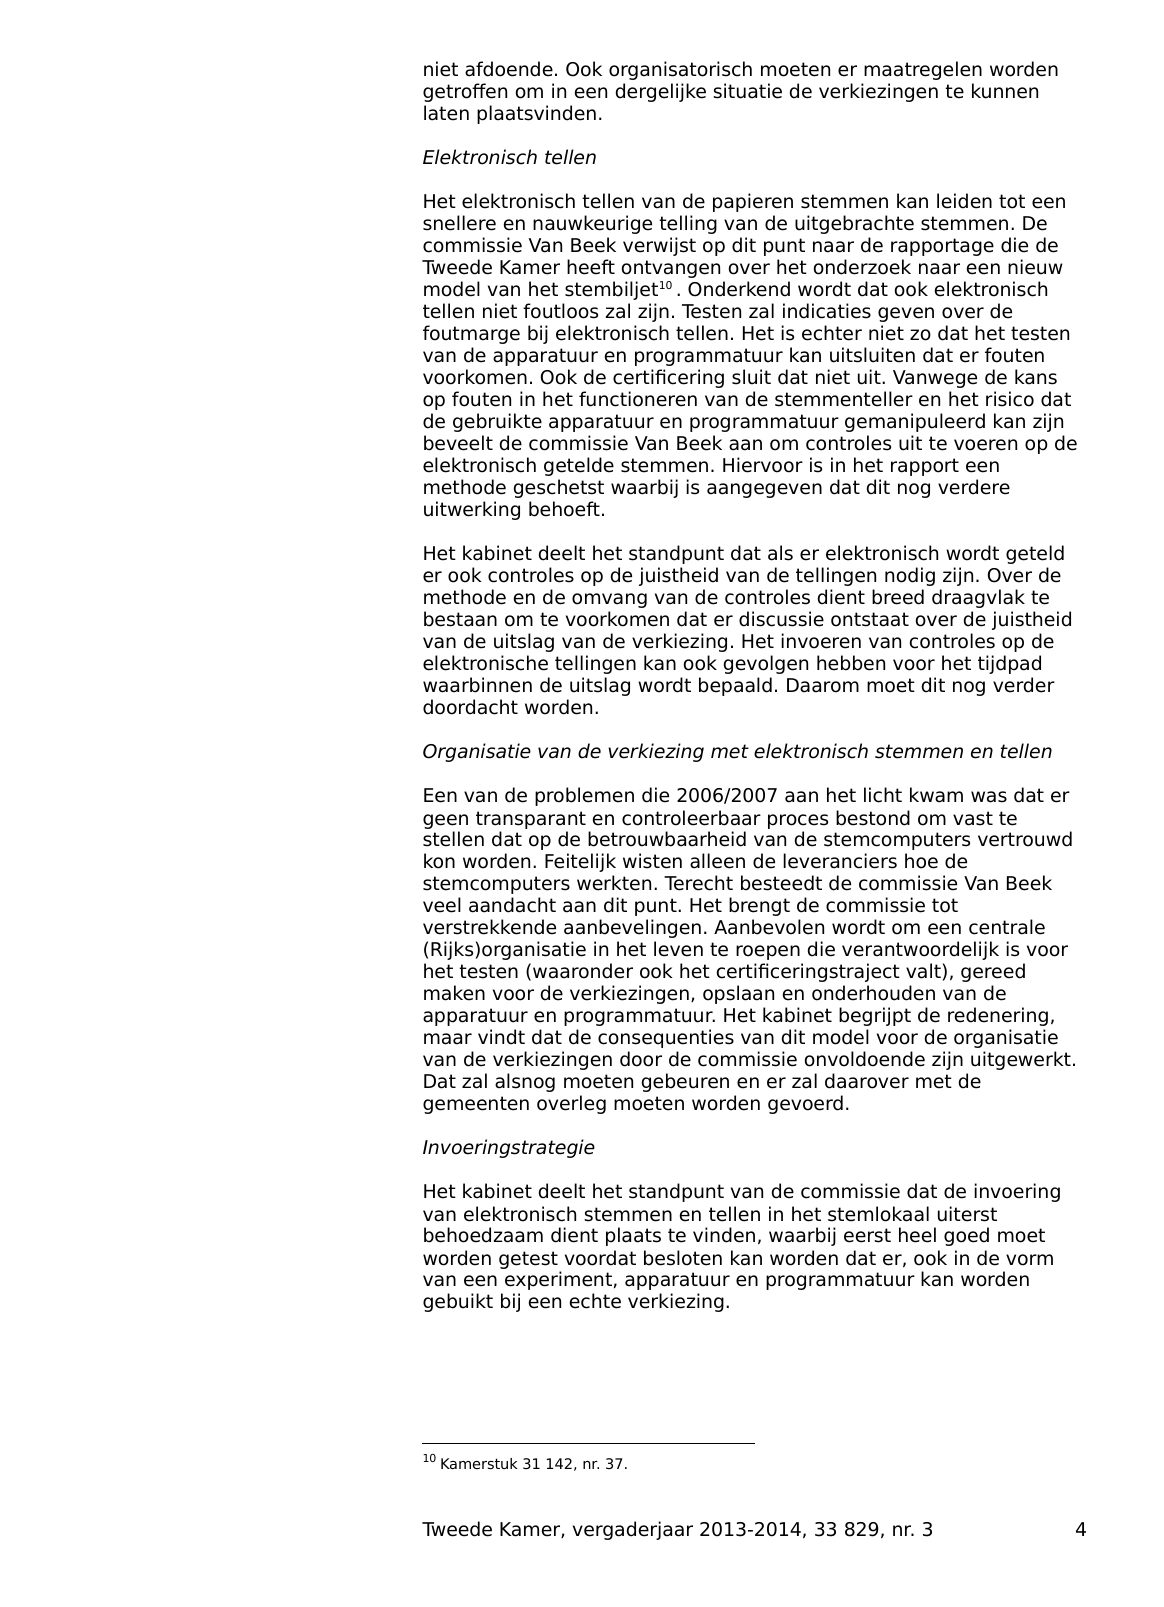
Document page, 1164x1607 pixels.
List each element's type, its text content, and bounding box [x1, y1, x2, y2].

text Het kabinet deelt het standpunt dat als er elektronisch wordt geteld er ook controles op de juistheid van de tellingen nodig zijn. Over de methode en de omvang van de controles dient breed draagvlak te bestaan om te voorkomen dat er discussie ontstaat over de juistheid van de uitslag van de verkiezing. Het invoeren van controles op de elektronische tellingen kan ook gevolgen hebben voor het tijdpad waarbinnen de uitslag wordt bepaald. Daarom moet dit nog verder doordacht worden. [422, 543, 1087, 719]
subtitle Invoeringstrategie [422, 1137, 1087, 1159]
text niet afdoende. Ook organisatorisch moeten er maatregelen worden getroffen om in een dergelijke situatie de verkiezingen te kunnen laten plaatsvinden. [422, 59, 1087, 125]
subtitle Elektronisch tellen [422, 147, 1087, 169]
text Kamerstuk 31 142, nr. 37. [422, 1452, 1087, 1474]
text Het kabinet deelt het standpunt van de commissie dat de invoering van elektronisch stemmen en tellen in het stemlokaal uiterst behoedzaam dient plaats te vinden, waarbij eerst heel goed moet worden getest voordat besloten kan worden dat er, ook in de vorm van een experiment, apparatuur en programmatuur kan worden gebuikt bij een echte verkiezing. [422, 1181, 1087, 1313]
text Een van de problemen die 2006/2007 aan het licht kwam was dat er geen transparant en controleerbaar proces bestond om vast te stellen dat op de betrouwbaarheid van de stemcomputers vertrouwd kon worden. Feitelijk wisten alleen de leveranciers hoe de stemcomputers werkten. Terecht besteedt de commissie Van Beek veel aandacht aan dit punt. Het brengt de commissie tot verstrekkende aanbevelingen. Aanbevolen wordt om een centrale (Rijks)organisatie in het leven te roepen die verantwoordelijk is voor het testen (waaronder ook het certificeringstraject valt), gereed maken voor de verkiezingen, opslaan en onderhouden van de apparatuur en programmatuur. Het kabinet begrijpt de redenering, maar vindt dat de consequenties van dit model voor de organisatie van de verkiezingen door de commissie onvoldoende zijn uitgewerkt. Dat zal alsnog moeten gebeuren en er zal daarover met de gemeenten overleg moeten worden gevoerd. [422, 785, 1087, 1115]
subtitle Organisatie van de verkiezing met elektronisch stemmen en tellen [422, 741, 1087, 763]
text Het elektronisch tellen van de papieren stemmen kan leiden tot een snellere en nauwkeurige telling van de uitgebrachte stemmen. De commissie Van Beek verwijst op dit punt naar de rapportage die de Tweede Kamer heeft ontvangen over het onderzoek naar een nieuw model van het stembiljet. Onderkend wordt dat ook elektronisch tellen niet foutloos zal zijn. Testen zal indicaties geven over de foutmarge bij elektronisch tellen. Het is echter niet zo dat het testen van de apparatuur en programmatuur kan uitsluiten dat er fouten voorkomen. Ook de certificering sluit dat niet uit. Vanwege de kans op fouten in het functioneren van de stemmenteller en het risico dat de gebruikte apparatuur en programmatuur gemanipuleerd kan zijn beveelt de commissie Van Beek aan om controles uit te voeren op de elektronisch getelde stemmen. Hiervoor is in het rapport een methode geschetst waarbij is aangegeven dat dit nog verdere uitwerking behoeft. [422, 191, 1087, 521]
